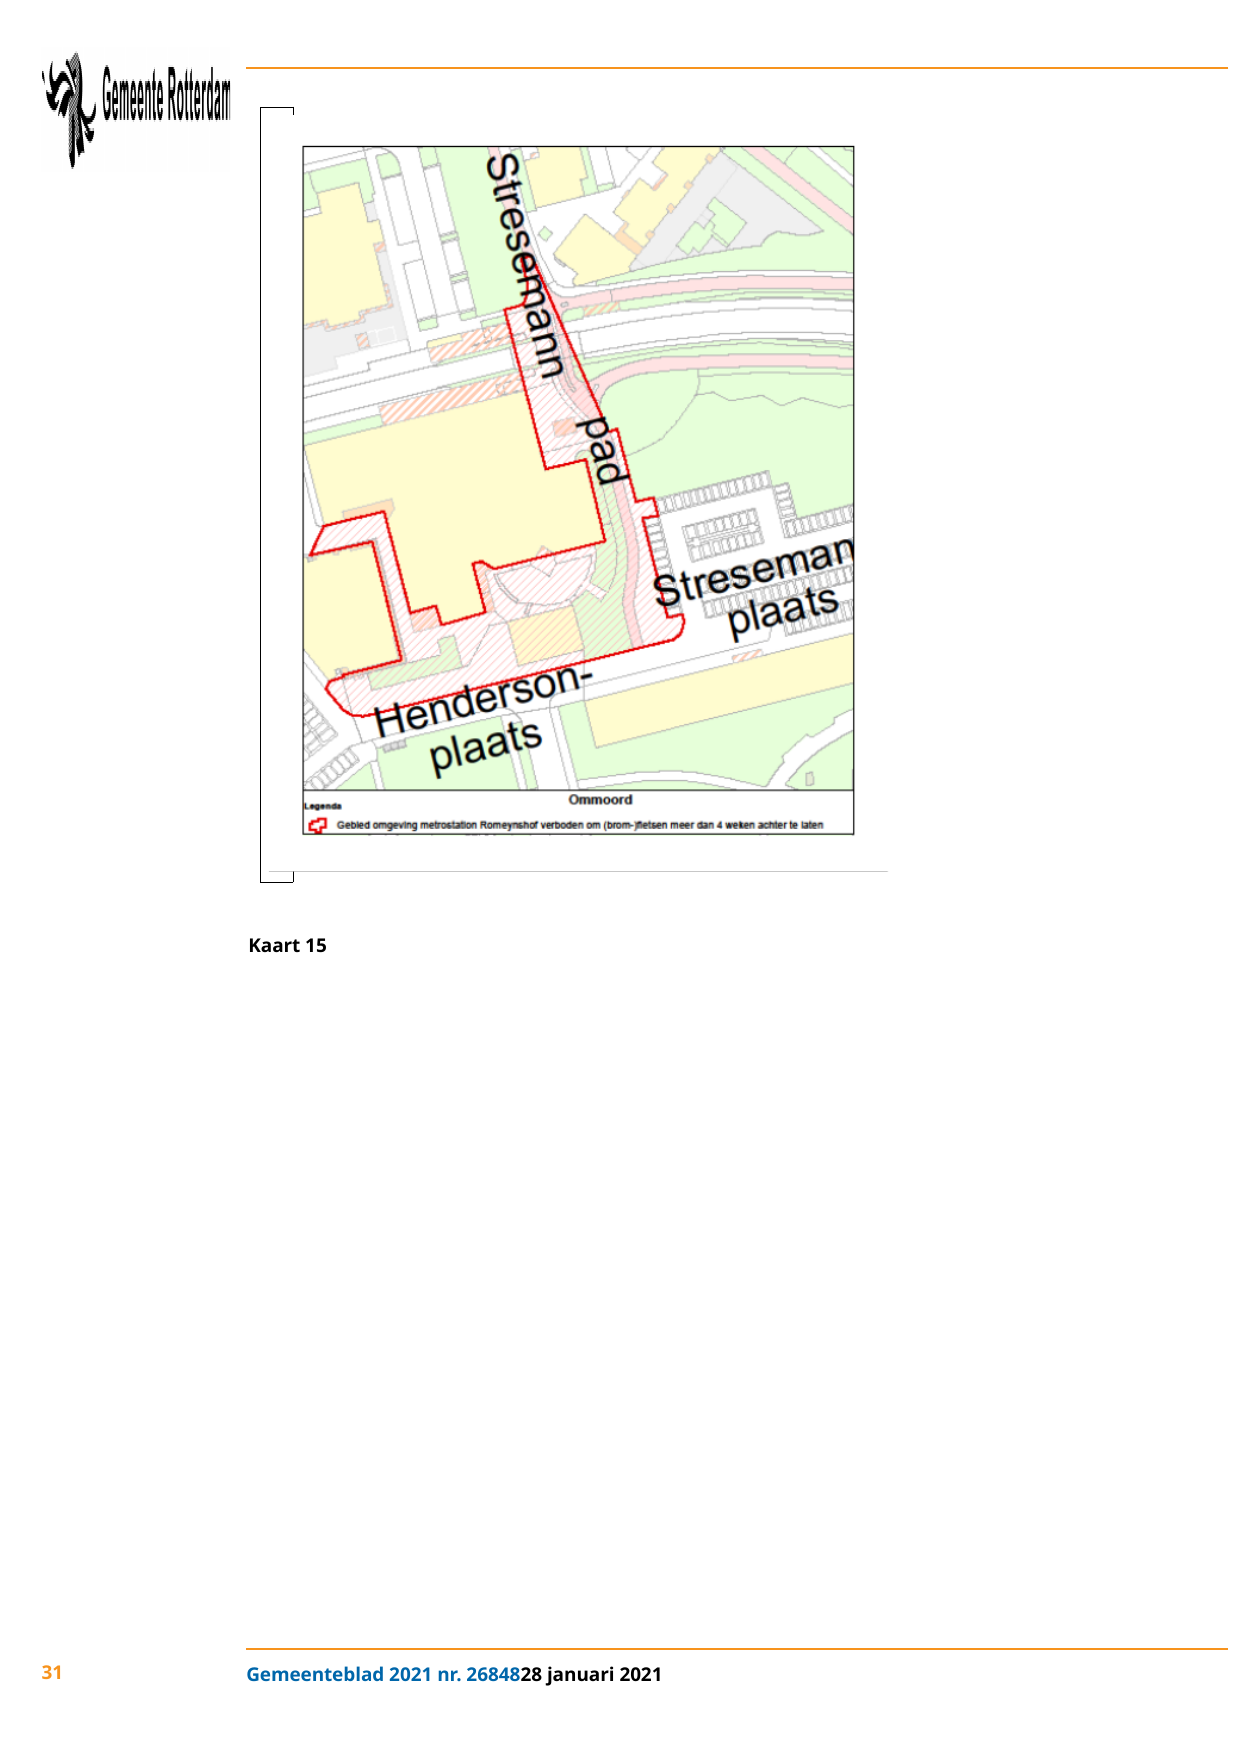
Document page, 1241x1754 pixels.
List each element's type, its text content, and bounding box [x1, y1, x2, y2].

text Kaart 15 [248, 933, 1152, 958]
picture [41, 47, 231, 172]
picture [268, 115, 889, 873]
